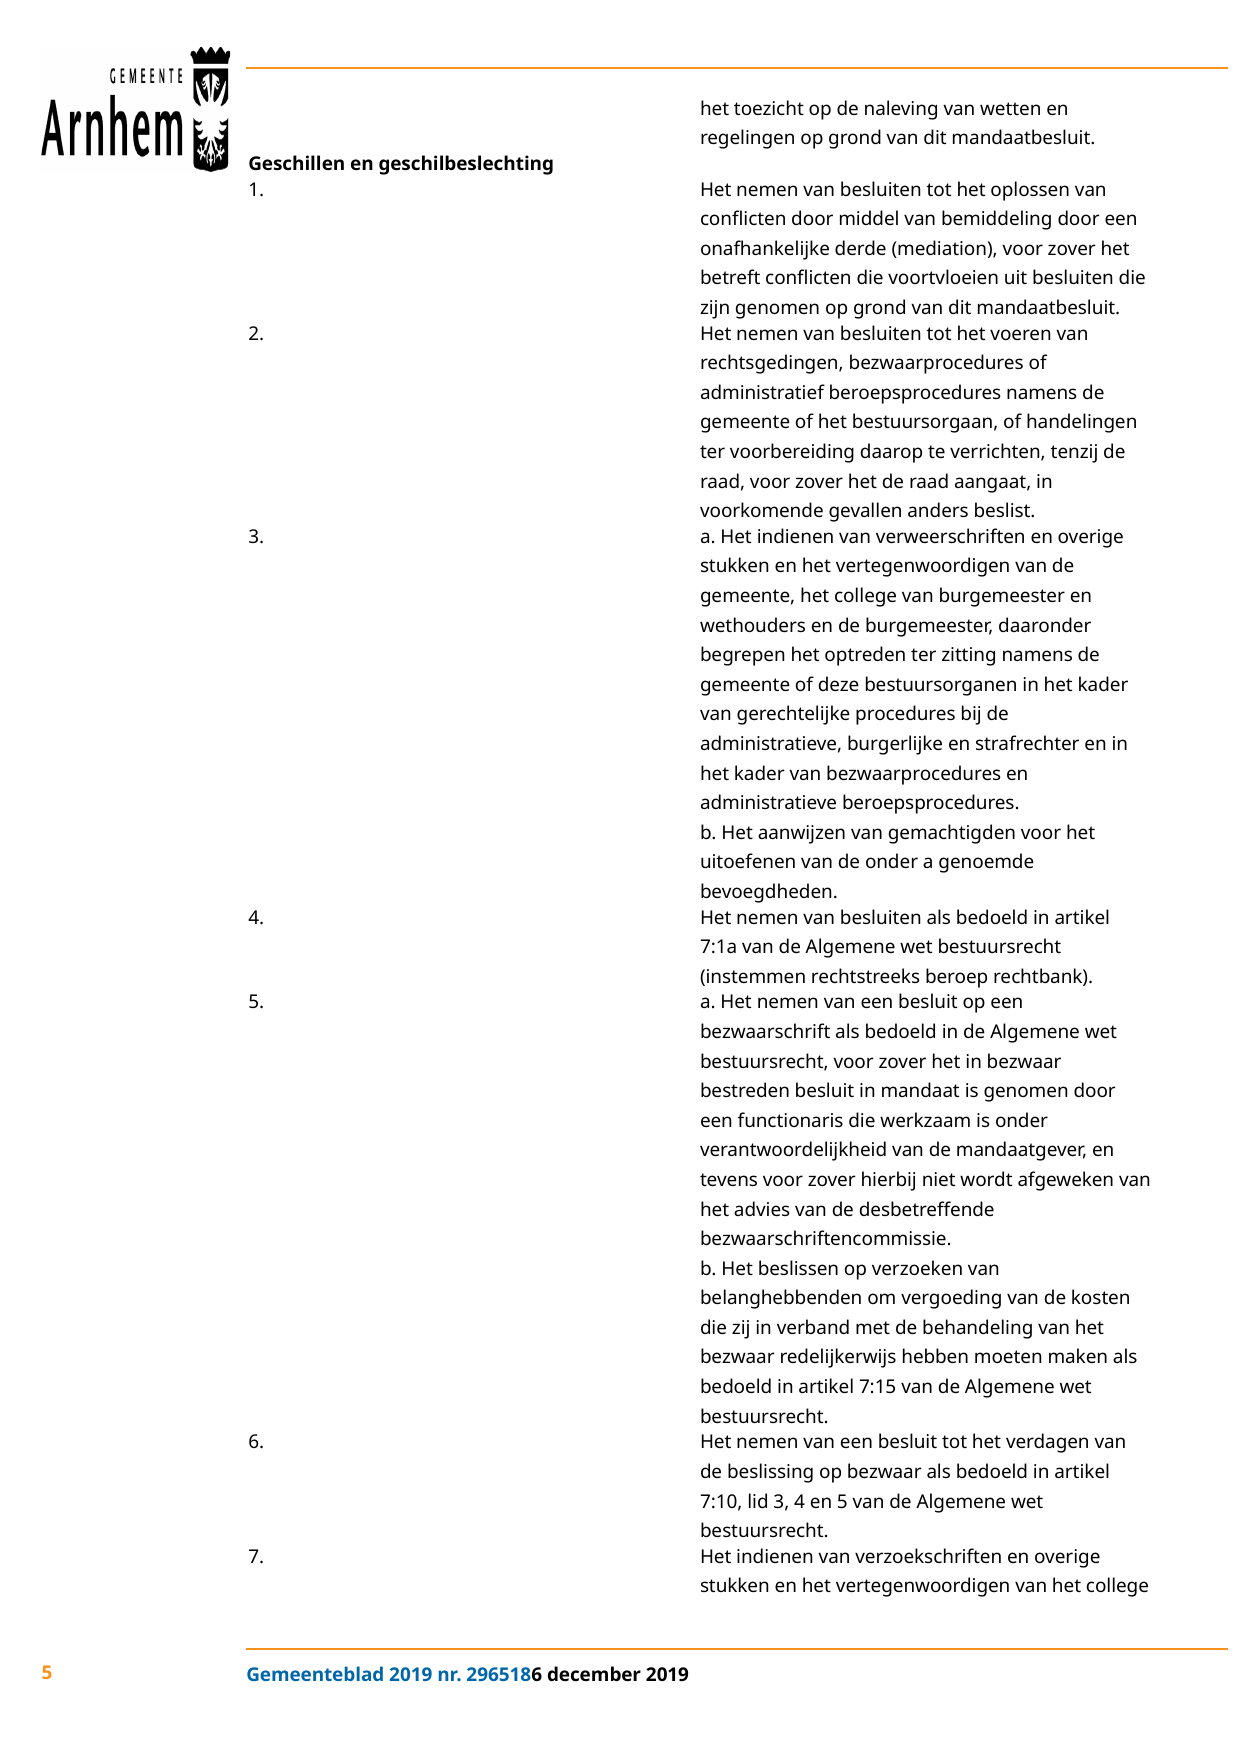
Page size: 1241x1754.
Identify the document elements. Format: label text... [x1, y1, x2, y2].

table_cell a. Het indienen van verweerschriften en overige stukken en het vertegenwoordigen van de gemeente, het college van burgemeester en wethouders en de burgemeester, daaronder begrepen het optreden ter zitting namens de gemeente of deze bestuursorganen in het kader van gerechtelijke procedures bij de administratieve, burgerlijke en strafrechter en in het kader van bezwaarprocedures en administratieve beroepsprocedures. b. Het aanwijzen van gemachtigden voor het uitoefenen van de onder a genoemde bevoegdheden. [700, 523, 1152, 904]
table_cell het toezicht op de naleving van wetten en regelingen op grond van dit mandaatbesluit. [700, 95, 1152, 150]
table_cell [248, 95, 700, 150]
table_cell 2. [248, 320, 700, 523]
table_cell Het nemen van een besluit tot het verdagen van de beslissing op bezwaar als bedoeld in artikel 7:10, lid 3, 4 en 5 van de Algemene wet bestuursrecht. [700, 1429, 1152, 1543]
table_cell Het nemen van besluiten tot het oplossen van conflicten door middel van bemiddeling door een onafhankelijke derde (mediation), voor zover het betreft conflicten die voortvloeien uit besluiten die zijn genomen op grond van dit mandaatbesluit. [700, 176, 1152, 320]
table_cell 6. [248, 1429, 700, 1543]
table_cell Het indienen van verzoekschriften en overige stukken en het vertegenwoordigen van het college [700, 1543, 1152, 1598]
table_cell Het nemen van besluiten als bedoeld in artikel 7:1a van de Algemene wet bestuursrecht (instemmen rechtstreeks beroep rechtbank). [700, 904, 1152, 989]
table_cell 3. [248, 523, 700, 904]
table_cell 7. [248, 1543, 700, 1598]
table_cell Geschillen en geschilbeslechting [248, 150, 700, 176]
picture [41, 47, 231, 172]
table_cell 1. [248, 176, 700, 320]
table_cell a. Het nemen van een besluit op een bezwaarschrift als bedoeld in de Algemene wet bestuursrecht, voor zover het in bezwaar bestreden besluit in mandaat is genomen door een functionaris die werkzaam is onder verantwoordelijkheid van de mandaatgever, en tevens voor zover hierbij niet wordt afgeweken van het advies van de desbetreffende bezwaarschriftencommissie. b. Het beslissen op verzoeken van belanghebbenden om vergoeding van de kosten die zij in verband met de behandeling van het bezwaar redelijkerwijs hebben moeten maken als bedoeld in artikel 7:15 van de Algemene wet bestuursrecht. [700, 989, 1152, 1429]
table_cell 4. [248, 904, 700, 989]
table_cell 5. [248, 989, 700, 1429]
table_cell Het nemen van besluiten tot het voeren van rechtsgedingen, bezwaarprocedures of administratief beroepsprocedures namens de gemeente of het bestuursorgaan, of handelingen ter voorbereiding daarop te verrichten, tenzij de raad, voor zover het de raad aangaat, in voorkomende gevallen anders beslist. [700, 320, 1152, 523]
